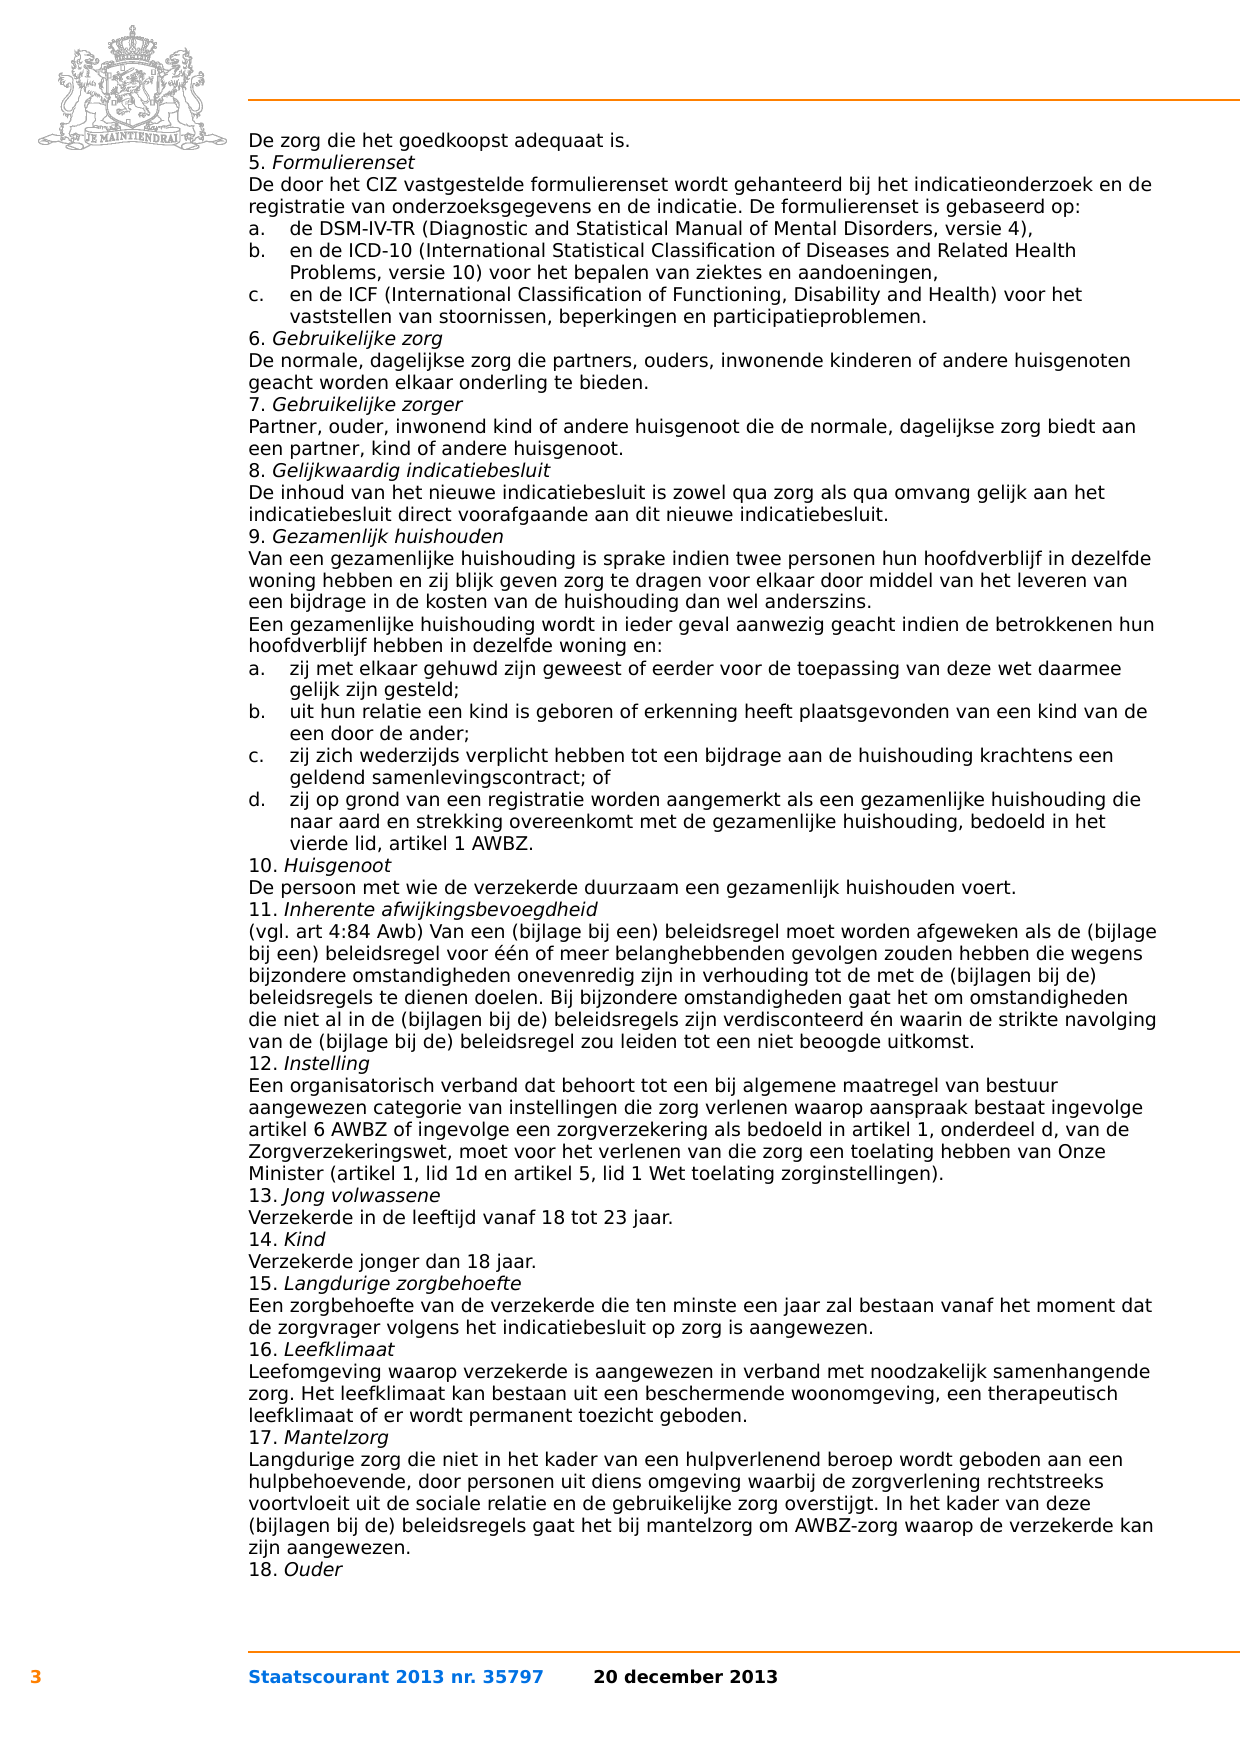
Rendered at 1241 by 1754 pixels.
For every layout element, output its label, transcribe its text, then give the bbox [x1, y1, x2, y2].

text 13. Jong volwassene [248, 1185, 1163, 1207]
text b. uit hun relatie een kind is geboren of erkenning heeft plaatsgevonden van een kind van de een door de ander; [248, 701, 1163, 745]
text 5. Formulierenset [248, 152, 1163, 174]
text Van een gezamenlijke huishouding is sprake indien twee personen hun hoofdverblijf in dezelfde woning hebben en zij blijk geven zorg te dragen voor elkaar door middel van het leveren van een bijdrage in de kosten van de huishouding dan wel anderszins. [248, 547, 1163, 613]
text 6. Gebruikelijke zorg [248, 328, 1163, 350]
text a. de DSM-IV-TR (Diagnostic and Statistical Manual of Mental Disorders, versie 4), [248, 218, 1163, 240]
text Leefomgeving waarop verzekerde is aangewezen in verband met noodzakelijk samenhangende zorg. Het leefklimaat kan bestaan uit een beschermende woonomgeving, een therapeutisch leefklimaat of er wordt permanent toezicht geboden. [248, 1361, 1163, 1427]
text De normale, dagelijkse zorg die partners, ouders, inwonende kinderen of andere huisgenoten geacht worden elkaar onderling te bieden. [248, 350, 1163, 394]
text 16. Leefklimaat [248, 1339, 1163, 1361]
picture [38, 25, 227, 150]
text 14. Kind [248, 1229, 1163, 1251]
text De inhoud van het nieuwe indicatiebesluit is zowel qua zorg als qua omvang gelijk aan het indicatiebesluit direct voorafgaande aan dit nieuwe indicatiebesluit. [248, 482, 1163, 526]
text 18. Ouder [248, 1558, 1163, 1581]
text 15. Langdurige zorgbehoefte [248, 1273, 1163, 1295]
text 9. Gezamenlijk huishouden [248, 526, 1163, 547]
text c. zij zich wederzijds verplicht hebben tot een bijdrage aan de huishouding krachtens een geldend samenlevingscontract; of [248, 745, 1163, 789]
text 10. Huisgenoot [248, 855, 1163, 877]
text De door het CIZ vastgestelde formulierenset wordt gehanteerd bij het indicatieonderzoek en de registratie van onderzoeksgegevens en de indicatie. De formulierenset is gebaseerd op: [248, 174, 1163, 218]
text 17. Mantelzorg [248, 1427, 1163, 1449]
text Langdurige zorg die niet in het kader van een hulpverlenend beroep wordt geboden aan een hulpbehoevende, door personen uit diens omgeving waarbij de zorgverlening rechtstreeks voortvloeit uit de sociale relatie en de gebruikelijke zorg overstijgt. In het kader van deze (bijlagen bij de) beleidsregels gaat het bij mantelzorg om AWBZ-zorg waarop de verzekerde kan zijn aangewezen. [248, 1449, 1163, 1558]
text Verzekerde in de leeftijd vanaf 18 tot 23 jaar. [248, 1207, 1163, 1229]
text d. zij op grond van een registratie worden aangemerkt als een gezamenlijke huishouding die naar aard en strekking overeenkomt met de gezamenlijke huishouding, bedoeld in het vierde lid, artikel 1 AWBZ. [248, 789, 1163, 855]
text Verzekerde jonger dan 18 jaar. [248, 1251, 1163, 1273]
text (vgl. art 4:84 Awb) Van een (bijlage bij een) beleidsregel moet worden afgeweken als de (bijlage bij een) beleidsregel voor één of meer belanghebbenden gevolgen zouden hebben die wegens bijzondere omstandigheden onevenredig zijn in verhouding tot de met de (bijlagen bij de) beleidsregels te dienen doelen. Bij bijzondere omstandigheden gaat het om omstandigheden die niet al in de (bijlagen bij de) beleidsregels zijn verdisconteerd én waarin de strikte navolging van de (bijlage bij de) beleidsregel zou leiden tot een niet beoogde uitkomst. [248, 921, 1163, 1053]
text 8. Gelijkwaardig indicatiebesluit [248, 459, 1163, 482]
text 12. Instelling [248, 1053, 1163, 1075]
text 11. Inherente afwijkingsbevoegdheid [248, 899, 1163, 921]
text Partner, ouder, inwonend kind of andere huisgenoot die de normale, dagelijkse zorg biedt aan een partner, kind of andere huisgenoot. [248, 416, 1163, 459]
text Een organisatorisch verband dat behoort tot een bij algemene maatregel van bestuur aangewezen categorie van instellingen die zorg verlenen waarop aanspraak bestaat ingevolge artikel 6 AWBZ of ingevolge een zorgverzekering als bedoeld in artikel 1, onderdeel d, van de Zorgverzekeringswet, moet voor het verlenen van die zorg een toelating hebben van Onze Minister (artikel 1, lid 1d en artikel 5, lid 1 Wet toelating zorginstellingen). [248, 1075, 1163, 1185]
text De persoon met wie de verzekerde duurzaam een gezamenlijk huishouden voert. [248, 877, 1163, 899]
text De zorg die het goedkoopst adequaat is. [248, 130, 1163, 152]
text 7. Gebruikelijke zorger [248, 394, 1163, 416]
text Een gezamenlijke huishouding wordt in ieder geval aanwezig geacht indien de betrokkenen hun hoofdverblijf hebben in dezelfde woning en: [248, 613, 1163, 657]
text a. zij met elkaar gehuwd zijn geweest of eerder voor de toepassing van deze wet daarmee gelijk zijn gesteld; [248, 657, 1163, 701]
text c. en de ICF (International Classification of Functioning, Disability and Health) voor het vaststellen van stoornissen, beperkingen en participatieproblemen. [248, 284, 1163, 328]
text Een zorgbehoefte van de verzekerde die ten minste een jaar zal bestaan vanaf het moment dat de zorgvrager volgens het indicatiebesluit op zorg is aangewezen. [248, 1295, 1163, 1339]
text b. en de ICD-10 (International Statistical Classification of Diseases and Related Health Problems, versie 10) voor het bepalen van ziektes en aandoeningen, [248, 240, 1163, 284]
